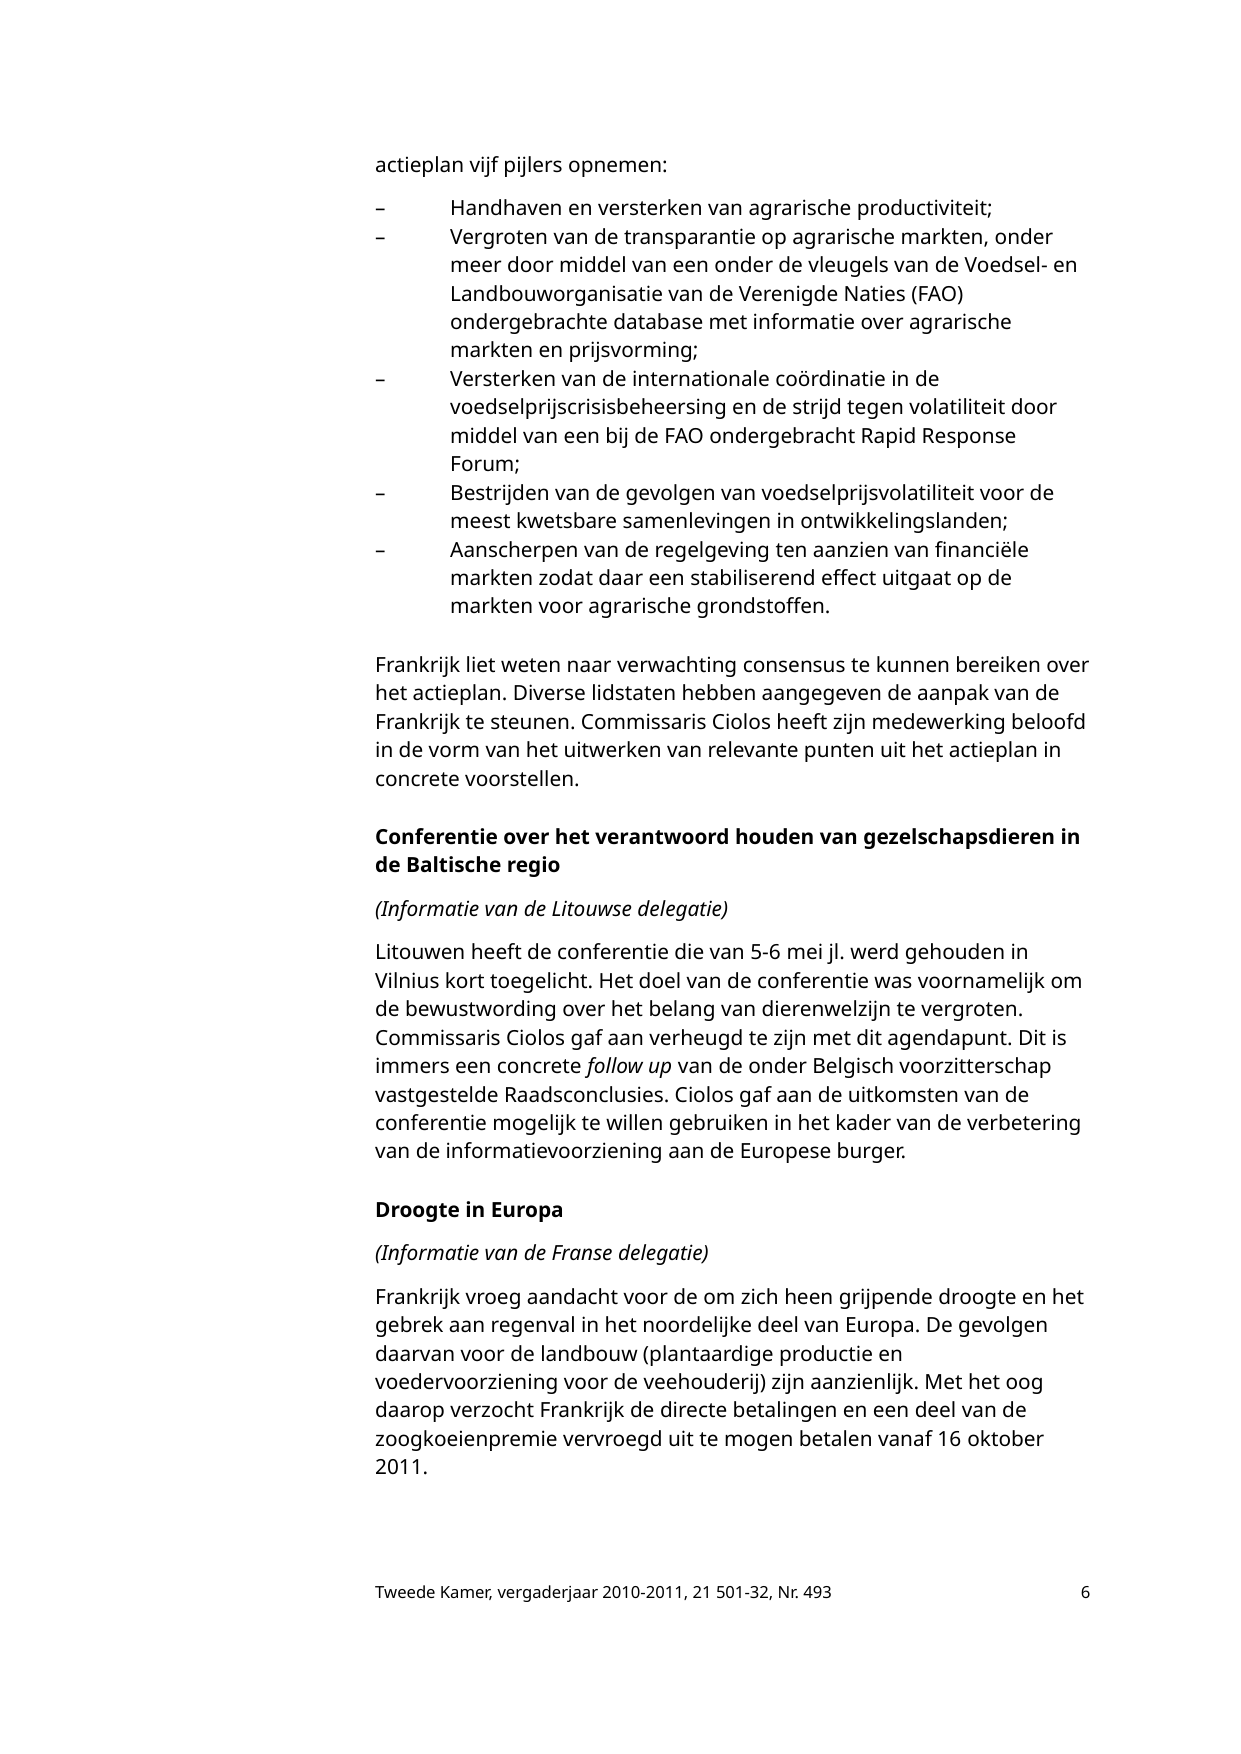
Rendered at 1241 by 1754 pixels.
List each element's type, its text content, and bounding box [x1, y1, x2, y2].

text (Informatie van de Franse delegatie) [375, 1238, 1090, 1267]
text Droogte in Europa [375, 1195, 1090, 1223]
text Litouwen heeft de conferentie die van 5-6 mei jl. werd gehouden in Vilnius kort toegelicht. Het doel van de conferentie was voornamelijk om de bewustwording over het belang van dierenwelzijn te vergroten. [375, 937, 1090, 1023]
list Handhaven en versterken van agrarische productiviteit; [375, 193, 1090, 222]
text actieplan vijf pijlers opnemen: [375, 150, 1090, 178]
list Bestrijden van de gevolgen van voedselprijsvolatiliteit voor de meest kwetsbare samenlevingen in ontwikkelingslanden; [375, 478, 1090, 535]
list Vergroten van de transparantie op agrarische markten, onder meer door middel van een onder de vleugels van de Voedsel- en Landbouworganisatie van de Verenigde Naties (FAO) ondergebrachte database met informatie over agrarische markten en prijsvorming; [375, 222, 1090, 364]
text Frankrijk vroeg aandacht voor de om zich heen grijpende droogte en het gebrek aan regenval in het noordelijke deel van Europa. De gevolgen daarvan voor de landbouw (plantaardige productie en voedervoorziening voor de veehouderij) zijn aanzienlijk. Met het oog daarop verzocht Frankrijk de directe betalingen en een deel van de zoogkoeienpremie vervroegd uit te mogen betalen vanaf 16 oktober 2011. [375, 1282, 1090, 1481]
text Commissaris Ciolos gaf aan verheugd te zijn met dit agendapunt. Dit is immers een concrete follow up van de onder Belgisch voorzitterschap vastgestelde Raadsconclusies. Ciolos gaf aan de uitkomsten van de conferentie mogelijk te willen gebruiken in het kader van de verbetering van de informatievoorziening aan de Europese burger. [375, 1023, 1090, 1165]
list Versterken van de internationale coördinatie in de voedselprijscrisisbeheersing en de strijd tegen volatiliteit door middel van een bij de FAO ondergebracht Rapid Response Forum; [375, 364, 1090, 478]
text Conferentie over het verantwoord houden van gezelschapsdieren in de Baltische regio [375, 822, 1090, 879]
list Aanscherpen van de regelgeving ten aanzien van financiële markten zodat daar een stabiliserend effect uitgaat op de markten voor agrarische grondstoffen. [375, 535, 1090, 620]
text (Informatie van de Litouwse delegatie) [375, 894, 1090, 922]
text Frankrijk liet weten naar verwachting consensus te kunnen bereiken over het actieplan. Diverse lidstaten hebben aangegeven de aanpak van de Frankrijk te steunen. Commissaris Ciolos heeft zijn medewerking beloofd in de vorm van het uitwerken van relevante punten uit het actieplan in concrete voorstellen. [375, 650, 1090, 792]
